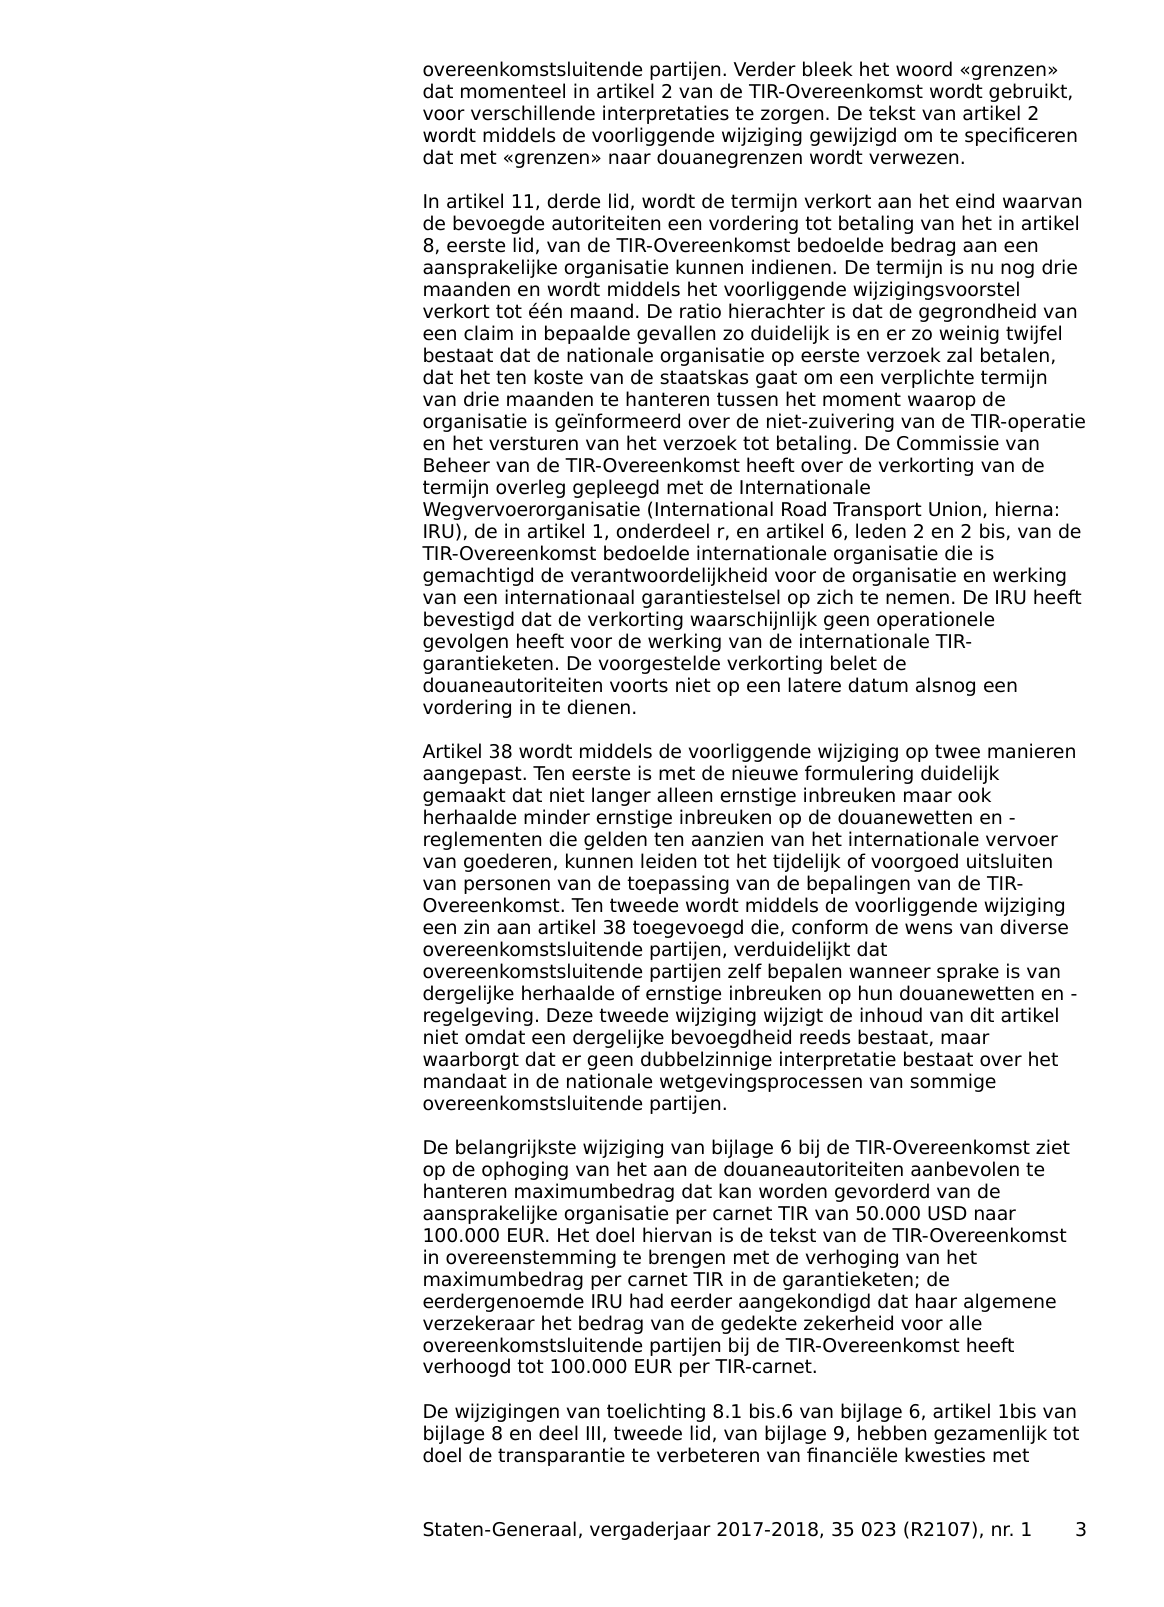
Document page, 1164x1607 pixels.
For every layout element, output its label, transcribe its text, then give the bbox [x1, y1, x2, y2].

text Artikel 38 wordt middels de voorliggende wijziging op twee manieren aangepast. Ten eerste is met de nieuwe formulering duidelijk gemaakt dat niet langer alleen ernstige inbreuken maar ook herhaalde minder ernstige inbreuken op de douanewetten en -reglementen die gelden ten aanzien van het internationale vervoer van goederen, kunnen leiden tot het tijdelijk of voorgoed uitsluiten van personen van de toepassing van de bepalingen van de TIR-Overeenkomst. Ten tweede wordt middels de voorliggende wijziging een zin aan artikel 38 toegevoegd die, conform de wens van diverse overeenkomstsluitende partijen, verduidelijkt dat overeenkomstsluitende partijen zelf bepalen wanneer sprake is van dergelijke herhaalde of ernstige inbreuken op hun douanewetten en -regelgeving. Deze tweede wijziging wijzigt de inhoud van dit artikel niet omdat een dergelijke bevoegdheid reeds bestaat, maar waarborgt dat er geen dubbelzinnige interpretatie bestaat over het mandaat in de nationale wetgevingsprocessen van sommige overeenkomstsluitende partijen. [422, 741, 1087, 1114]
text overeenkomstsluitende partijen. Verder bleek het woord «grenzen» dat momenteel in artikel 2 van de TIR-Overeenkomst wordt gebruikt, voor verschillende interpretaties te zorgen. De tekst van artikel 2 wordt middels de voorliggende wijziging gewijzigd om te specificeren dat met «grenzen» naar douanegrenzen wordt verwezen. [422, 59, 1087, 169]
text De wijzigingen van toelichting 8.1 bis.6 van bijlage 6, artikel 1bis van bijlage 8 en deel III, tweede lid, van bijlage 9, hebben gezamenlijk tot doel de transparantie te verbeteren van financiële kwesties met [422, 1401, 1087, 1467]
text In artikel 11, derde lid, wordt de termijn verkort aan het eind waarvan de bevoegde autoriteiten een vordering tot betaling van het in artikel 8, eerste lid, van de TIR-Overeenkomst bedoelde bedrag aan een aansprakelijke organisatie kunnen indienen. De termijn is nu nog drie maanden en wordt middels het voorliggende wijzigingsvoorstel verkort tot één maand. De ratio hierachter is dat de gegrondheid van een claim in bepaalde gevallen zo duidelijk is en er zo weinig twijfel bestaat dat de nationale organisatie op eerste verzoek zal betalen, dat het ten koste van de staatskas gaat om een verplichte termijn van drie maanden te hanteren tussen het moment waarop de organisatie is geïnformeerd over de niet-zuivering van de TIR-operatie en het versturen van het verzoek tot betaling. De Commissie van Beheer van de TIR-Overeenkomst heeft over de verkorting van de termijn overleg gepleegd met de Internationale Wegvervoerorganisatie (International Road Transport Union, hierna: IRU), de in artikel 1, onderdeel r, en artikel 6, leden 2 en 2 bis, van de TIR-Overeenkomst bedoelde internationale organisatie die is gemachtigd de verantwoordelijkheid voor de organisatie en werking van een internationaal garantiestelsel op zich te nemen. De IRU heeft bevestigd dat de verkorting waarschijnlijk geen operationele gevolgen heeft voor de werking van de internationale TIR-garantieketen. De voorgestelde verkorting belet de douaneautoriteiten voorts niet op een latere datum alsnog een vordering in te dienen. [422, 191, 1087, 719]
text De belangrijkste wijziging van bijlage 6 bij de TIR-Overeenkomst ziet op de ophoging van het aan de douaneautoriteiten aanbevolen te hanteren maximumbedrag dat kan worden gevorderd van de aansprakelijke organisatie per carnet TIR van 50.000 USD naar 100.000 EUR. Het doel hiervan is de tekst van de TIR-Overeenkomst in overeenstemming te brengen met de verhoging van het maximumbedrag per carnet TIR in de garantieketen; de eerdergenoemde IRU had eerder aangekondigd dat haar algemene verzekeraar het bedrag van de gedekte zekerheid voor alle overeenkomstsluitende partijen bij de TIR-Overeenkomst heeft verhoogd tot 100.000 EUR per TIR-carnet. [422, 1137, 1087, 1378]
